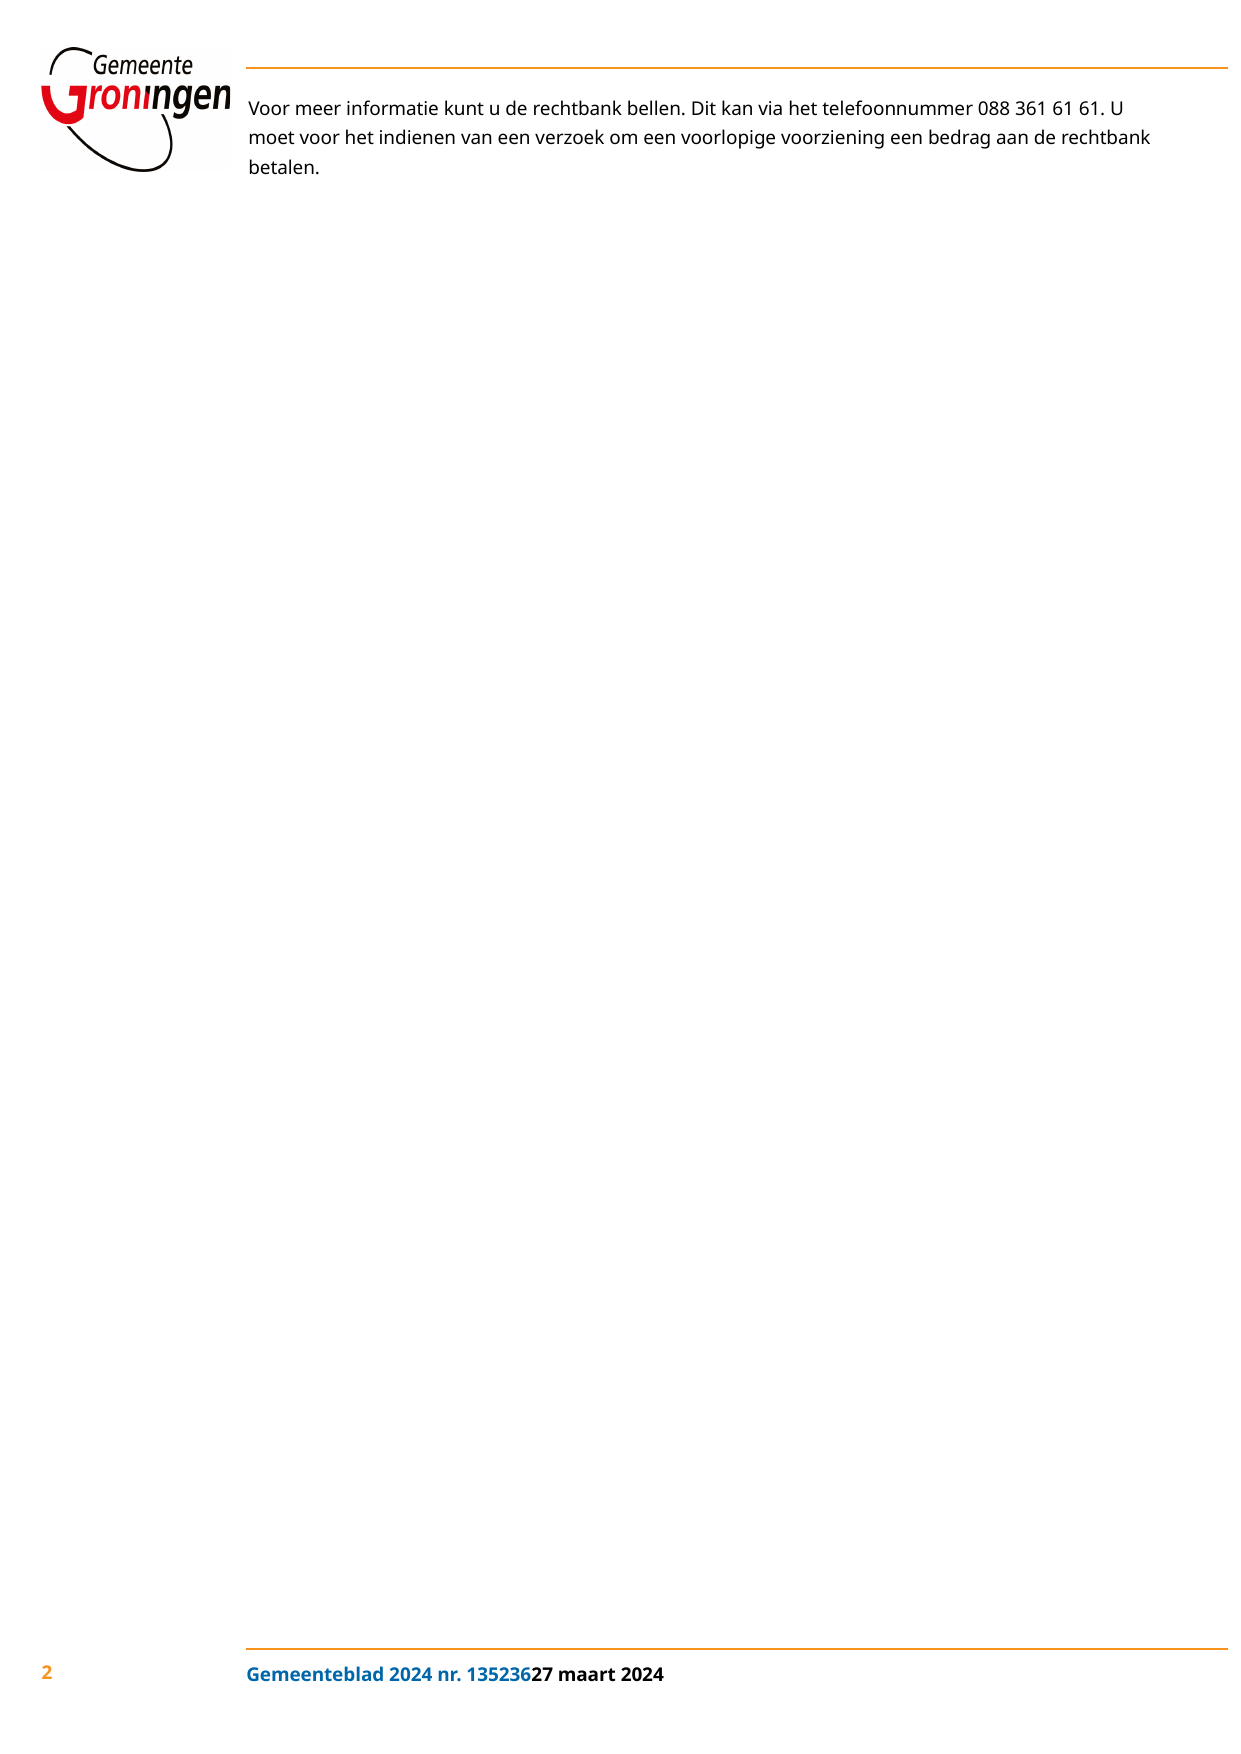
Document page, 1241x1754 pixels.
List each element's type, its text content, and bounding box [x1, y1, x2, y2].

picture [41, 47, 231, 172]
text Voor meer informatie kunt u de rechtbank bellen. Dit kan via het telefoonnummer 088 361 61 61. U moet voor het indienen van een verzoek om een voorlopige voorziening een bedrag aan de rechtbank betalen. [248, 95, 1152, 180]
